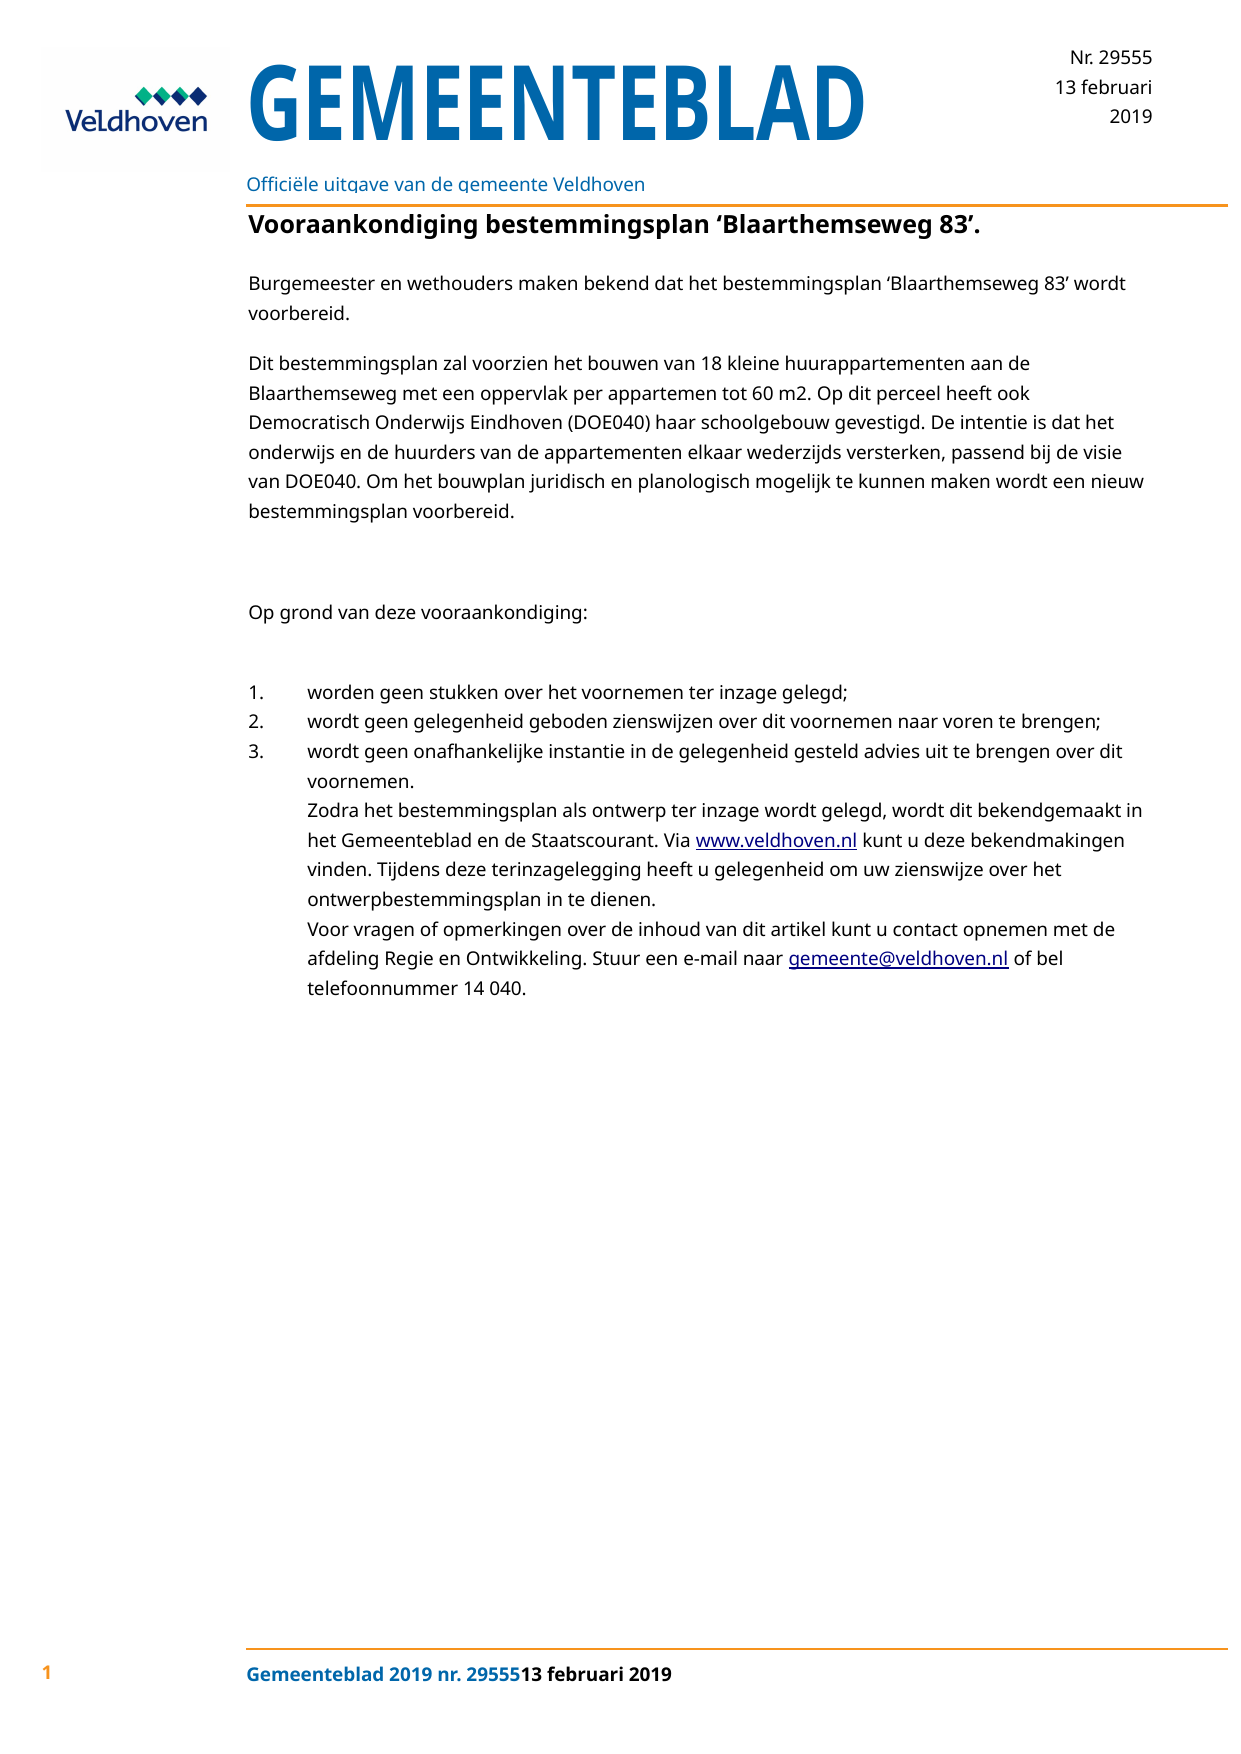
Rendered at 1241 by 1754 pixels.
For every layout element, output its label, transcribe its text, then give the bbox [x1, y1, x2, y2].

list wordt geen onafhankelijke instantie in de gelegenheid gesteld advies uit te brengen over dit voornemen. [248, 738, 1152, 793]
text Dit bestemmingsplan zal voorzien het bouwen van 18 kleine huurappartementen aan de Blaarthemseweg met een oppervlak per appartemen tot 60 m2. Op dit perceel heeft ook Democratisch Onderwijs Eindhoven (DOE040) haar schoolgebouw gevestigd. De intentie is dat het onderwijs en de huurders van de appartementen elkaar wederzijds versterken, passend bij de visie van DOE040. Om het bouwplan juridisch en planologisch mogelijk te kunnen maken wordt een nieuw bestemmingsplan voorbereid. [248, 350, 1152, 524]
list wordt geen gelegenheid geboden zienswijzen over dit voornemen naar voren te brengen; [248, 709, 1152, 734]
list Zodra het bestemmingsplan als ontwerp ter inzage wordt gelegd, wordt dit bekendgemaakt in het Gemeenteblad en de Staatscourant. Via www.veldhoven.nl kunt u deze bekendmakingen vinden. Tijdens deze terinzagelegging heeft u gelegenheid om uw zienswijze over het ontwerpbestemmingsplan in te dienen. [248, 797, 1152, 912]
text Op grond van deze vooraankondiging: [248, 599, 1152, 625]
text Burgemeester en wethouders maken bekend dat het bestemmingsplan ‘Blaarthemseweg 83’ wordt voorbereid. [248, 270, 1152, 326]
text Vooraankondiging bestemmingsplan ‘Blaarthemseweg 83’. [248, 207, 1152, 241]
list Voor vragen of opmerkingen over de inhoud van dit artikel kunt u contact opnemen met de afdeling Regie en Ontwikkeling. Stuur een e-mail naar gemeente@veldhoven.nl of bel telefoonnummer 14 040. [248, 916, 1152, 1001]
list worden geen stukken over het voornemen ter inzage gelegd; [248, 679, 1152, 705]
picture [41, 47, 231, 172]
